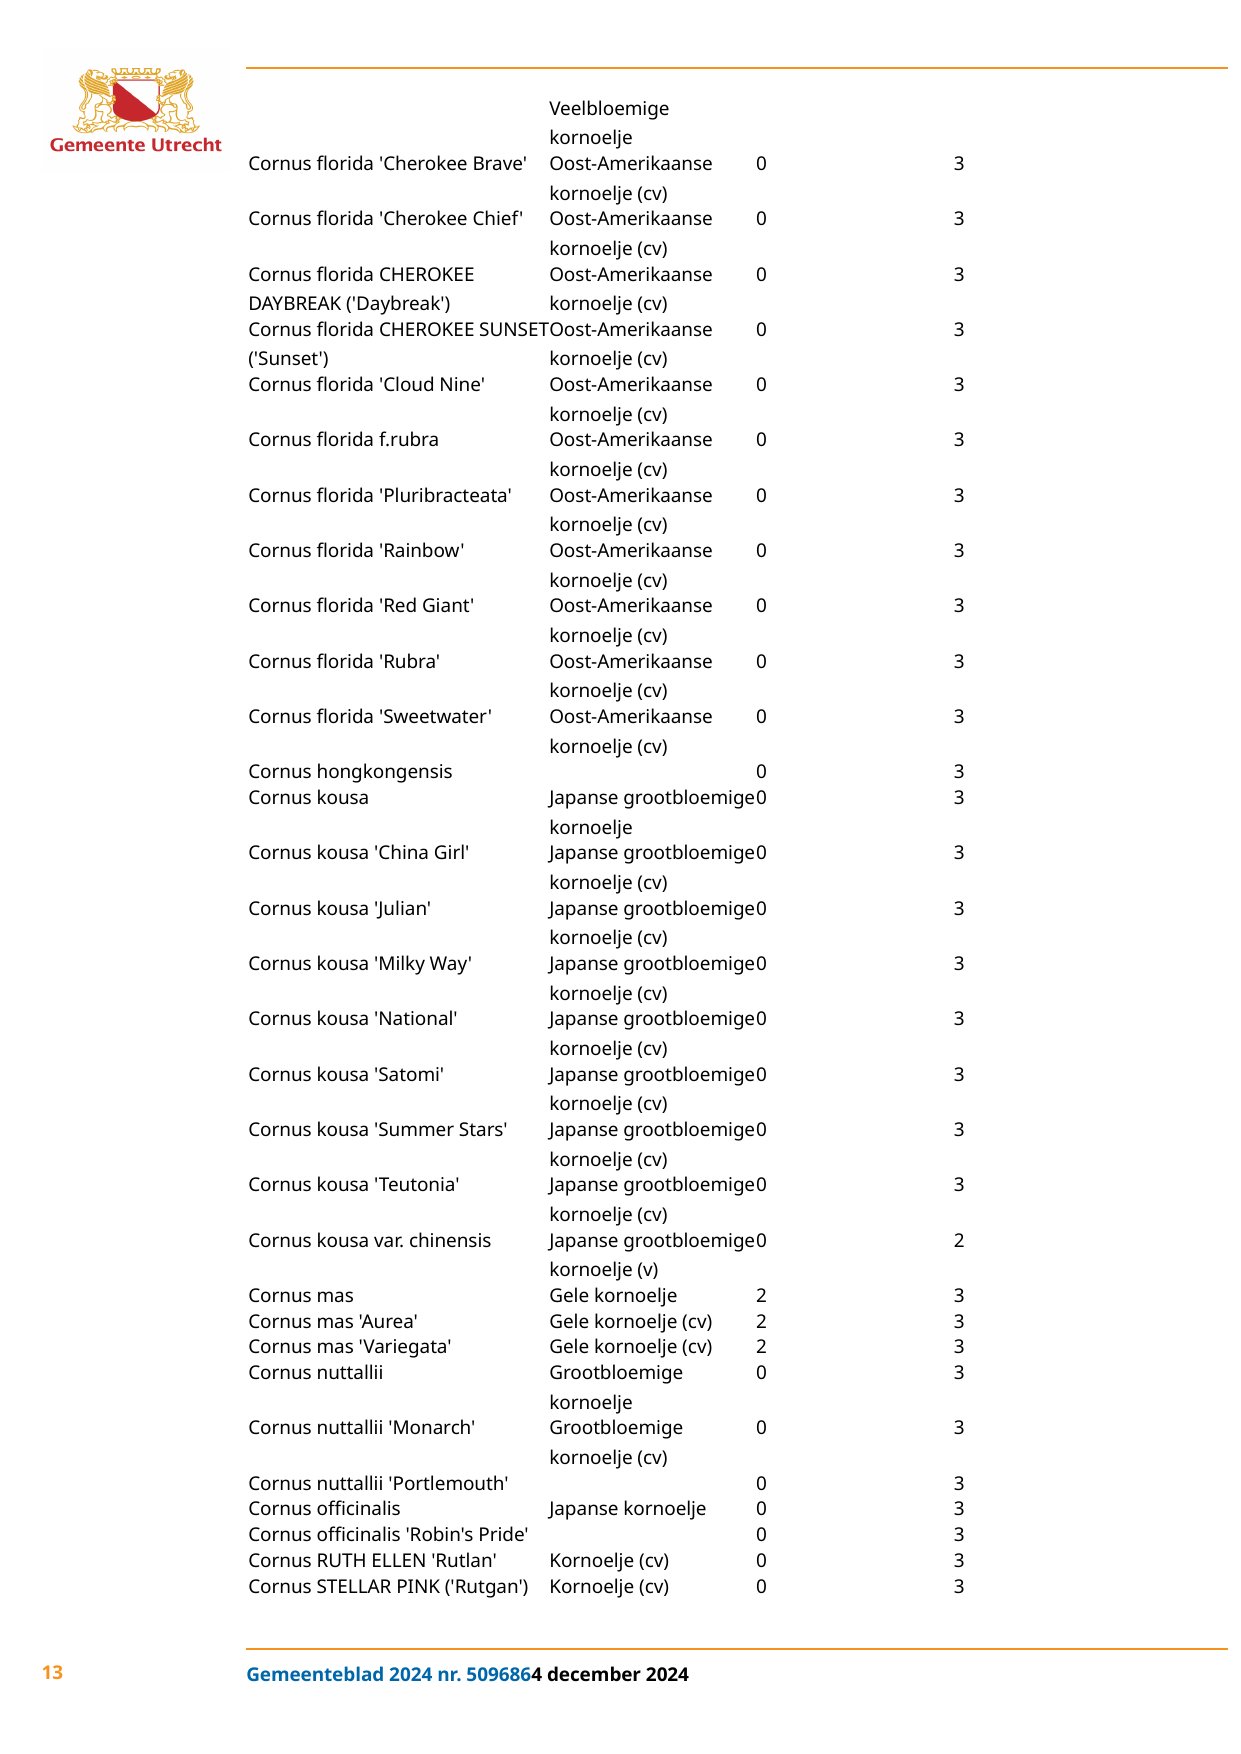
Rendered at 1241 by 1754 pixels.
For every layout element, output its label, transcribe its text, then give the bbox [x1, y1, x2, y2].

table_cell Cornus kousa 'Summer Stars' [248, 1116, 549, 1171]
table_cell Cornus florida 'Rubra' [248, 648, 549, 703]
table_cell 3 [954, 316, 1152, 371]
table_cell Oost-Amerikaanse kornoelje (cv) [549, 703, 756, 758]
table_cell 3 [954, 1573, 1152, 1598]
table_cell 3 [954, 1006, 1152, 1061]
table_cell 0 [756, 950, 954, 1006]
table_cell 3 [954, 205, 1152, 261]
table_cell 3 [954, 950, 1152, 1006]
table_cell 0 [756, 895, 954, 950]
table_cell Cornus kousa var. chinensis [248, 1227, 549, 1282]
table_cell 3 [954, 371, 1152, 427]
table_cell 0 [756, 648, 954, 703]
table_cell 0 [756, 1359, 954, 1414]
table_cell Cornus nuttallii 'Portlemouth' [248, 1470, 549, 1496]
table_cell 3 [954, 261, 1152, 316]
table_cell 3 [954, 1171, 1152, 1227]
table_cell Cornus florida 'Sweetwater' [248, 703, 549, 758]
table_cell 3 [954, 1308, 1152, 1333]
table_cell Cornus officinalis [248, 1496, 549, 1521]
table_cell 0 [756, 261, 954, 316]
table_cell Cornus florida CHEROKEE SUNSET ('Sunset') [248, 316, 549, 371]
table_cell 3 [954, 895, 1152, 950]
table_cell Veelbloemige kornoelje [549, 95, 756, 150]
table_cell Gele kornoelje (cv) [549, 1334, 756, 1359]
table_cell Oost-Amerikaanse kornoelje (cv) [549, 205, 756, 261]
table_cell Cornus florida f.rubra [248, 427, 549, 482]
table_cell Japanse grootbloemige kornoelje (cv) [549, 1171, 756, 1227]
table_cell Japanse grootbloemige kornoelje (cv) [549, 895, 756, 950]
table_cell Cornus kousa 'China Girl' [248, 840, 549, 895]
table_cell Cornus kousa 'Milky Way' [248, 950, 549, 1006]
table_cell Oost-Amerikaanse kornoelje (cv) [549, 316, 756, 371]
table_cell 3 [954, 1359, 1152, 1414]
table_cell 3 [954, 784, 1152, 839]
table_cell Japanse grootbloemige kornoelje (cv) [549, 1061, 756, 1116]
table_cell Cornus florida 'Red Giant' [248, 593, 549, 648]
table_cell Cornus kousa 'National' [248, 1006, 549, 1061]
table_cell 3 [954, 482, 1152, 537]
table_cell 2 [756, 1282, 954, 1308]
table_cell 3 [954, 1415, 1152, 1470]
table_cell Oost-Amerikaanse kornoelje (cv) [549, 261, 756, 316]
table_cell 3 [954, 1282, 1152, 1308]
table_cell 3 [954, 648, 1152, 703]
table_cell [756, 95, 954, 150]
table_cell [549, 1470, 756, 1496]
table_cell Grootbloemige kornoelje (cv) [549, 1415, 756, 1470]
table_cell 0 [756, 840, 954, 895]
table_cell 0 [756, 1006, 954, 1061]
table_cell 3 [954, 1521, 1152, 1547]
table_cell 3 [954, 1061, 1152, 1116]
table_cell 0 [756, 1171, 954, 1227]
table_cell Cornus nuttallii [248, 1359, 549, 1414]
table_cell Cornus florida 'Cloud Nine' [248, 371, 549, 427]
table_cell 0 [756, 1415, 954, 1470]
table_cell 3 [954, 1334, 1152, 1359]
table_cell [248, 95, 549, 150]
table_cell 0 [756, 537, 954, 593]
table_cell Oost-Amerikaanse kornoelje (cv) [549, 537, 756, 593]
table_cell Cornus kousa [248, 784, 549, 839]
table_cell 0 [756, 1496, 954, 1521]
table_cell Cornus kousa 'Julian' [248, 895, 549, 950]
table_cell Cornus florida 'Cherokee Brave' [248, 150, 549, 205]
table_cell 3 [954, 537, 1152, 593]
table_cell 0 [756, 427, 954, 482]
table_cell Oost-Amerikaanse kornoelje (cv) [549, 482, 756, 537]
table_cell Cornus officinalis 'Robin's Pride' [248, 1521, 549, 1547]
table_cell Grootbloemige kornoelje [549, 1359, 756, 1414]
table_cell 0 [756, 371, 954, 427]
table_cell 0 [756, 1573, 954, 1598]
table_cell 0 [756, 1521, 954, 1547]
table_cell 0 [756, 759, 954, 784]
table_cell [549, 1521, 756, 1547]
table_cell [954, 95, 1152, 150]
table_cell 3 [954, 759, 1152, 784]
table_cell Kornoelje (cv) [549, 1547, 756, 1573]
table_cell 0 [756, 482, 954, 537]
table_cell Japanse grootbloemige kornoelje (cv) [549, 1116, 756, 1171]
table_cell 0 [756, 703, 954, 758]
table_cell Cornus RUTH ELLEN 'Rutlan' [248, 1547, 549, 1573]
table_cell Cornus kousa 'Satomi' [248, 1061, 549, 1116]
table_cell Cornus florida 'Pluribracteata' [248, 482, 549, 537]
table_cell Cornus mas [248, 1282, 549, 1308]
table_cell Japanse grootbloemige kornoelje (v) [549, 1227, 756, 1282]
table_cell Japanse grootbloemige kornoelje (cv) [549, 950, 756, 1006]
table_cell Gele kornoelje [549, 1282, 756, 1308]
table_cell 3 [954, 1470, 1152, 1496]
table_cell 0 [756, 205, 954, 261]
table_cell Oost-Amerikaanse kornoelje (cv) [549, 593, 756, 648]
table_cell Cornus hongkongensis [248, 759, 549, 784]
table_cell Cornus florida 'Rainbow' [248, 537, 549, 593]
table_cell 3 [954, 150, 1152, 205]
table_cell 0 [756, 593, 954, 648]
table_cell [549, 759, 756, 784]
table_cell 3 [954, 840, 1152, 895]
table_cell Japanse grootbloemige kornoelje (cv) [549, 840, 756, 895]
picture [41, 47, 231, 172]
table_cell Cornus mas 'Aurea' [248, 1308, 549, 1333]
table_cell 3 [954, 1547, 1152, 1573]
table_cell Oost-Amerikaanse kornoelje (cv) [549, 371, 756, 427]
table_cell Kornoelje (cv) [549, 1573, 756, 1598]
table_cell 0 [756, 784, 954, 839]
table_cell Cornus STELLAR PINK ('Rutgan') [248, 1573, 549, 1598]
table_cell 0 [756, 150, 954, 205]
table_cell 2 [756, 1334, 954, 1359]
table_cell Cornus kousa 'Teutonia' [248, 1171, 549, 1227]
table_cell Oost-Amerikaanse kornoelje (cv) [549, 427, 756, 482]
table_cell Oost-Amerikaanse kornoelje (cv) [549, 150, 756, 205]
table_cell Cornus florida 'Cherokee Chief' [248, 205, 549, 261]
table_cell 3 [954, 427, 1152, 482]
table_cell 3 [954, 1496, 1152, 1521]
table_cell 3 [954, 593, 1152, 648]
table_cell 0 [756, 1547, 954, 1573]
table_cell 2 [954, 1227, 1152, 1282]
table_cell Japanse grootbloemige kornoelje (cv) [549, 1006, 756, 1061]
table_cell Cornus florida CHEROKEE DAYBREAK ('Daybreak') [248, 261, 549, 316]
table_cell Oost-Amerikaanse kornoelje (cv) [549, 648, 756, 703]
table_cell 3 [954, 1116, 1152, 1171]
table_cell 3 [954, 703, 1152, 758]
table_cell 0 [756, 1470, 954, 1496]
table_cell Japanse kornoelje [549, 1496, 756, 1521]
table_cell 2 [756, 1308, 954, 1333]
table_cell 0 [756, 1116, 954, 1171]
table_cell 0 [756, 316, 954, 371]
table_cell 0 [756, 1061, 954, 1116]
table_cell Japanse grootbloemige kornoelje [549, 784, 756, 839]
table_cell Cornus mas 'Variegata' [248, 1334, 549, 1359]
table_cell Cornus nuttallii 'Monarch' [248, 1415, 549, 1470]
table_cell 0 [756, 1227, 954, 1282]
table_cell Gele kornoelje (cv) [549, 1308, 756, 1333]
